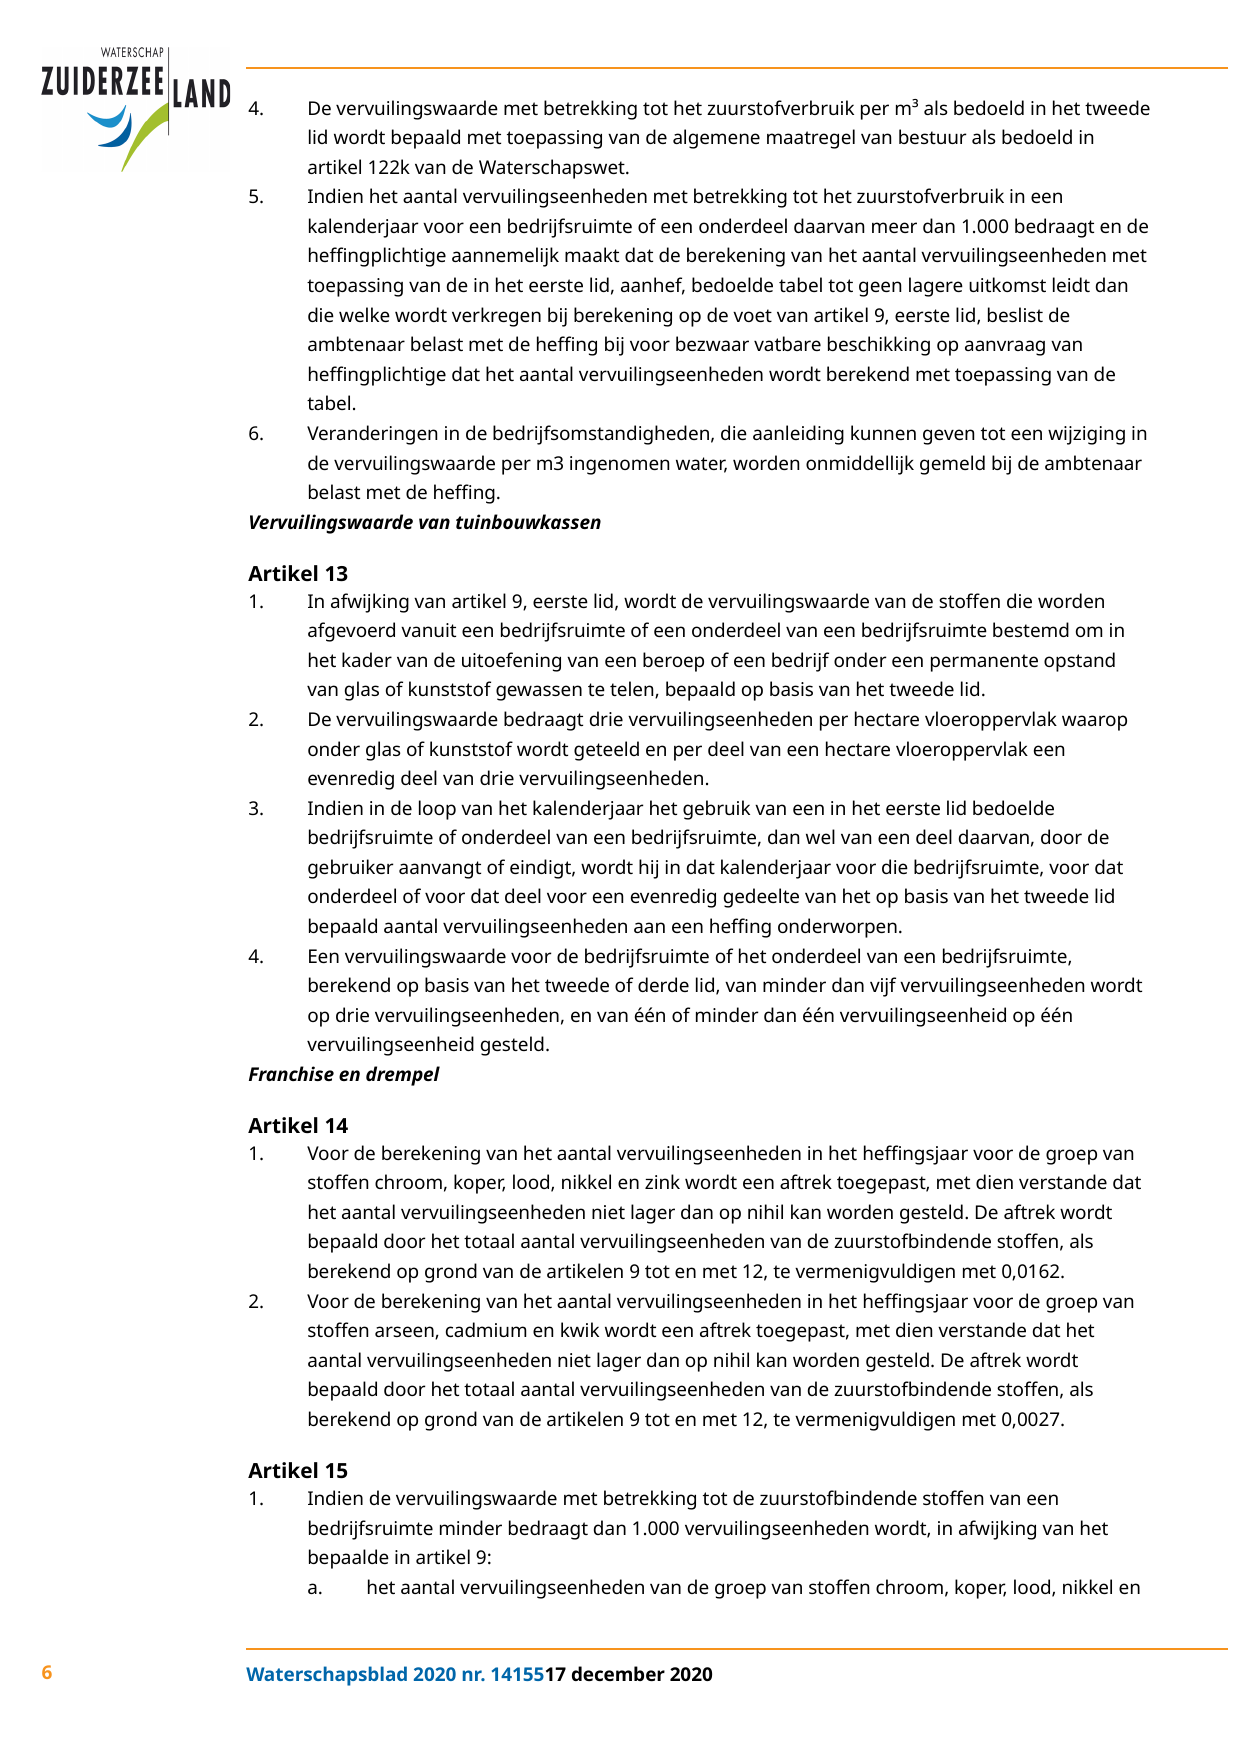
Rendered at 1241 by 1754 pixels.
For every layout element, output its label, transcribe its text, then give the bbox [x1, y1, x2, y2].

list De vervuilingswaarde bedraagt drie vervuilingseenheden per hectare vloeroppervlak waarop onder glas of kunststof wordt geteeld en per deel van een hectare vloeroppervlak een evenredig deel van drie vervuilingseenheden. [248, 706, 1152, 791]
text Franchise en drempel [248, 1061, 1152, 1087]
text Artikel 15 [248, 1457, 1152, 1485]
list Indien de vervuilingswaarde met betrekking tot de zuurstofbindende stoffen van een bedrijfsruimte minder bedraagt dan 1.000 vervuilingseenheden wordt, in afwijking van het bepaalde in artikel 9: [248, 1485, 1152, 1570]
list het aantal vervuilingseenheden van de groep van stoffen chroom, koper, lood, nikkel en [307, 1574, 1152, 1599]
list Voor de berekening van het aantal vervuilingseenheden in het heffingsjaar voor de groep van stoffen chroom, koper, lood, nikkel en zink wordt een aftrek toegepast, met dien verstande dat het aantal vervuilingseenheden niet lager dan op nihil kan worden gesteld. De aftrek wordt bepaald door het totaal aantal vervuilingseenheden van de zuurstofbindende stoffen, als berekend op grond van de artikelen 9 tot en met 12, te vermenigvuldigen met 0,0162. [248, 1140, 1152, 1284]
text Vervuilingswaarde van tuinbouwkassen [248, 509, 1152, 535]
list Indien in de loop van het kalenderjaar het gebruik van een in het eerste lid bedoelde bedrijfsruimte of onderdeel van een bedrijfsruimte, dan wel van een deel daarvan, door de gebruiker aanvangt of eindigt, wordt hij in dat kalenderjaar voor die bedrijfsruimte, voor dat onderdeel of voor dat deel voor een evenredig gedeelte van het op basis van het tweede lid bepaald aantal vervuilingseenheden aan een heffing onderworpen. [248, 795, 1152, 939]
list De vervuilingswaarde met betrekking tot het zuurstofverbruik per m³ als bedoeld in het tweede lid wordt bepaald met toepassing van de algemene maatregel van bestuur als bedoeld in artikel 122k van de Waterschapswet. [248, 95, 1152, 180]
list Indien het aantal vervuilingseenheden met betrekking tot het zuurstofverbruik in een kalenderjaar voor een bedrijfsruimte of een onderdeel daarvan meer dan 1.000 bedraagt en de heffingplichtige aannemelijk maakt dat de berekening van het aantal vervuilingseenheden met toepassing van de in het eerste lid, aanhef, bedoelde tabel tot geen lagere uitkomst leidt dan die welke wordt verkregen bij berekening op de voet van artikel 9, eerste lid, beslist de ambtenaar belast met de heffing bij voor bezwaar vatbare beschikking op aanvraag van heffingplichtige dat het aantal vervuilingseenheden wordt berekend met toepassing van de tabel. [248, 183, 1152, 416]
list Veranderingen in de bedrijfsomstandigheden, die aanleiding kunnen geven tot een wijziging in de vervuilingswaarde per m3 ingenomen water, worden onmiddellijk gemeld bij de ambtenaar belast met de heffing. [248, 420, 1152, 505]
list Een vervuilingswaarde voor de bedrijfsruimte of het onderdeel van een bedrijfsruimte, berekend op basis van het tweede of derde lid, van minder dan vijf vervuilingseenheden wordt op drie vervuilingseenheden, en van één of minder dan één vervuilingseenheid op één vervuilingseenheid gesteld. [248, 943, 1152, 1057]
text Artikel 13 [248, 559, 1152, 588]
list Voor de berekening van het aantal vervuilingseenheden in het heffingsjaar voor de groep van stoffen arseen, cadmium en kwik wordt een aftrek toegepast, met dien verstande dat het aantal vervuilingseenheden niet lager dan op nihil kan worden gesteld. De aftrek wordt bepaald door het totaal aantal vervuilingseenheden van de zuurstofbindende stoffen, als berekend op grond van de artikelen 9 tot en met 12, te vermenigvuldigen met 0,0027. [248, 1288, 1152, 1432]
text Artikel 14 [248, 1112, 1152, 1140]
picture [41, 47, 231, 172]
list In afwijking van artikel 9, eerste lid, wordt de vervuilingswaarde van de stoffen die worden afgevoerd vanuit een bedrijfsruimte of een onderdeel van een bedrijfsruimte bestemd om in het kader van de uitoefening van een beroep of een bedrijf onder een permanente opstand van glas of kunststof gewassen te telen, bepaald op basis van het tweede lid. [248, 588, 1152, 702]
